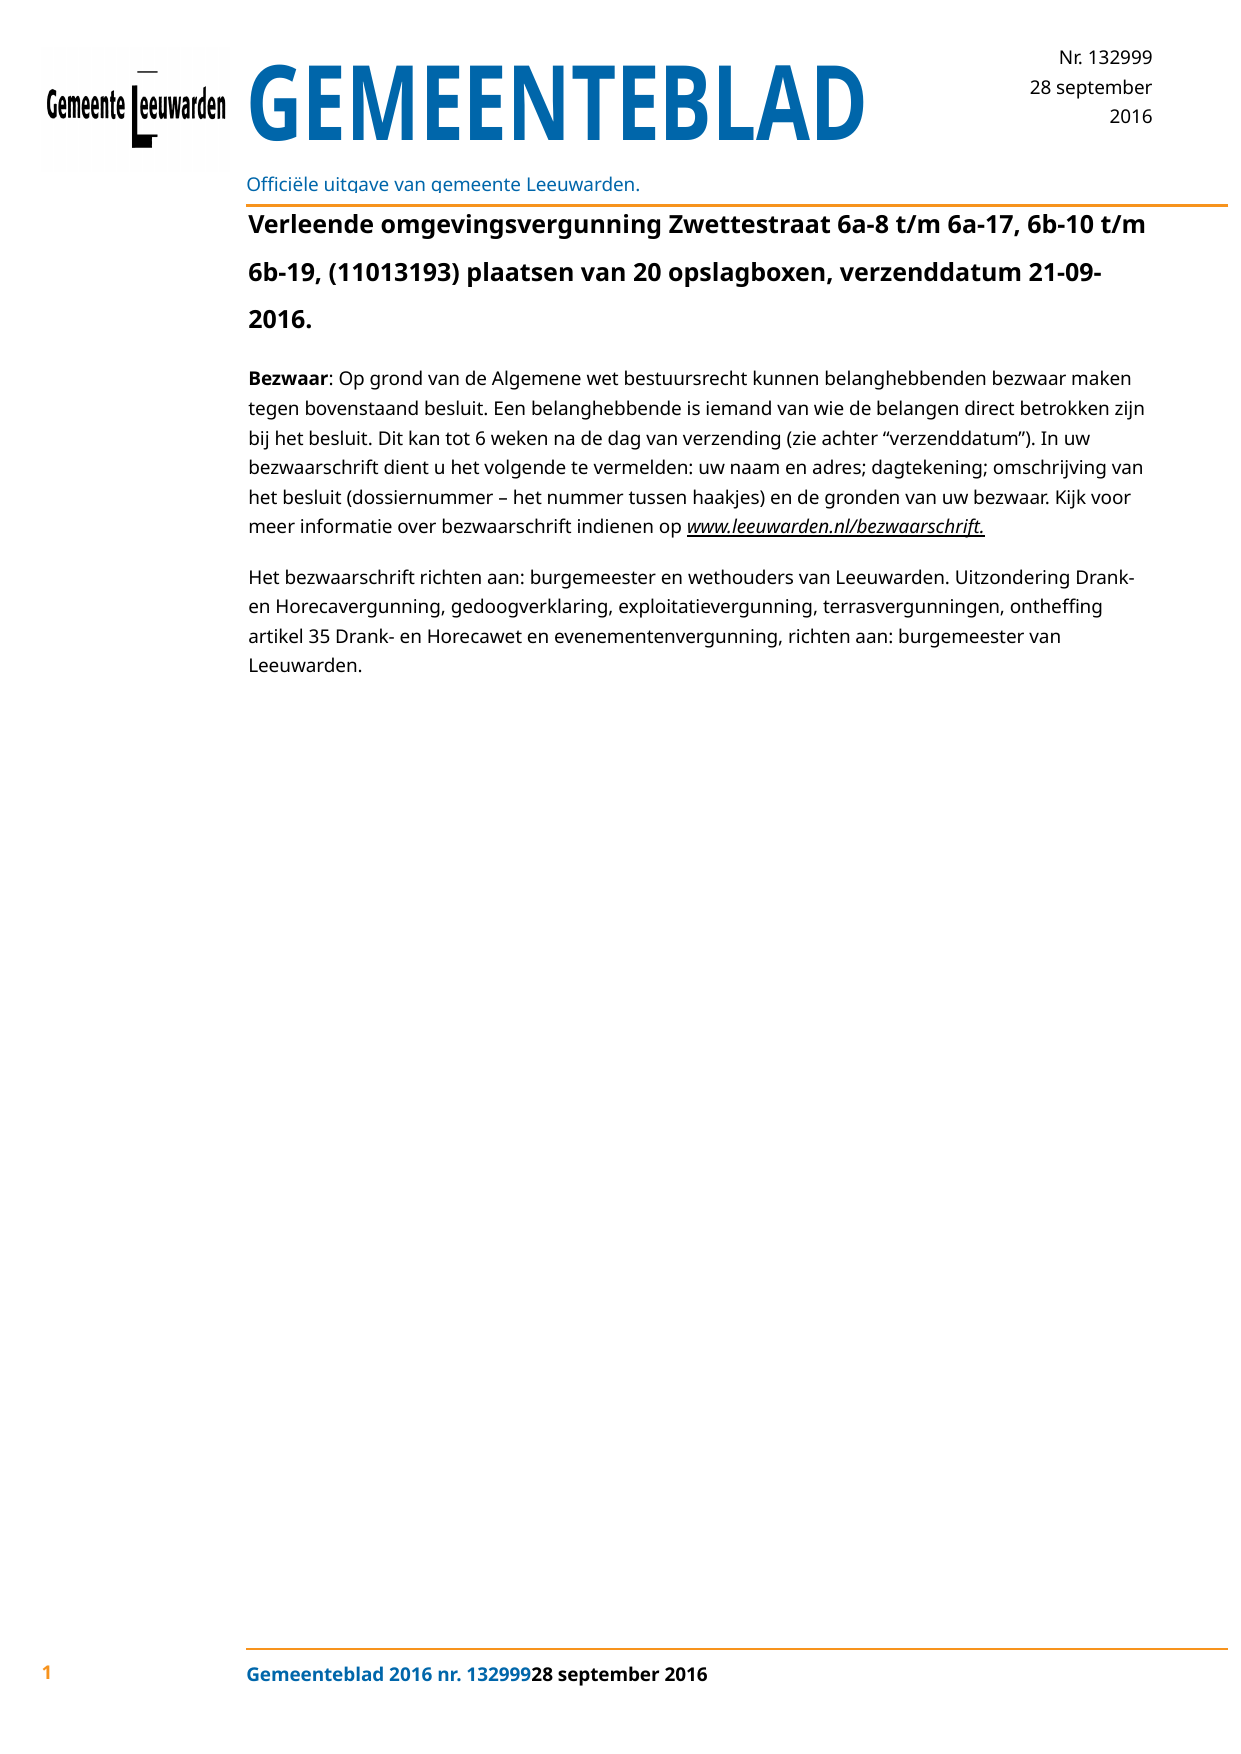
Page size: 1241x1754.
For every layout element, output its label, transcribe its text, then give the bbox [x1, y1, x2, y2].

text Het bezwaarschrift richten aan: burgemeester en wethouders van Leeuwarden. Uitzondering Drank- en Horecavergunning, gedoogverklaring, exploitatievergunning, terrasvergunningen, ontheffing artikel 35 Drank- en Horecawet en evenementenvergunning, richten aan: burgemeester van Leeuwarden. [248, 564, 1152, 678]
text Bezwaar: Op grond van de Algemene wet bestuursrecht kunnen belanghebbenden bezwaar maken tegen bovenstaand besluit. Een belanghebbende is iemand van wie de belangen direct betrokken zijn bij het besluit. Dit kan tot 6 weken na de dag van verzending (zie achter “verzenddatum”). In uw bezwaarschrift dient u het volgende te vermelden: uw naam en adres; dagtekening; omschrijving van het besluit (dossiernummer – het nummer tussen haakjes) en de gronden van uw bezwaar. Kijk voor meer informatie over bezwaarschrift indienen op www.leeuwarden.nl/bezwaarschrift. [248, 366, 1152, 539]
text Verleende omgevingsvergunning Zwettestraat 6a-8 t/m 6a-17, 6b-10 t/m 6b-19, (11013193) plaatsen van 20 opslagboxen, verzenddatum 21-09-2016. [248, 207, 1152, 336]
picture [41, 47, 231, 172]
